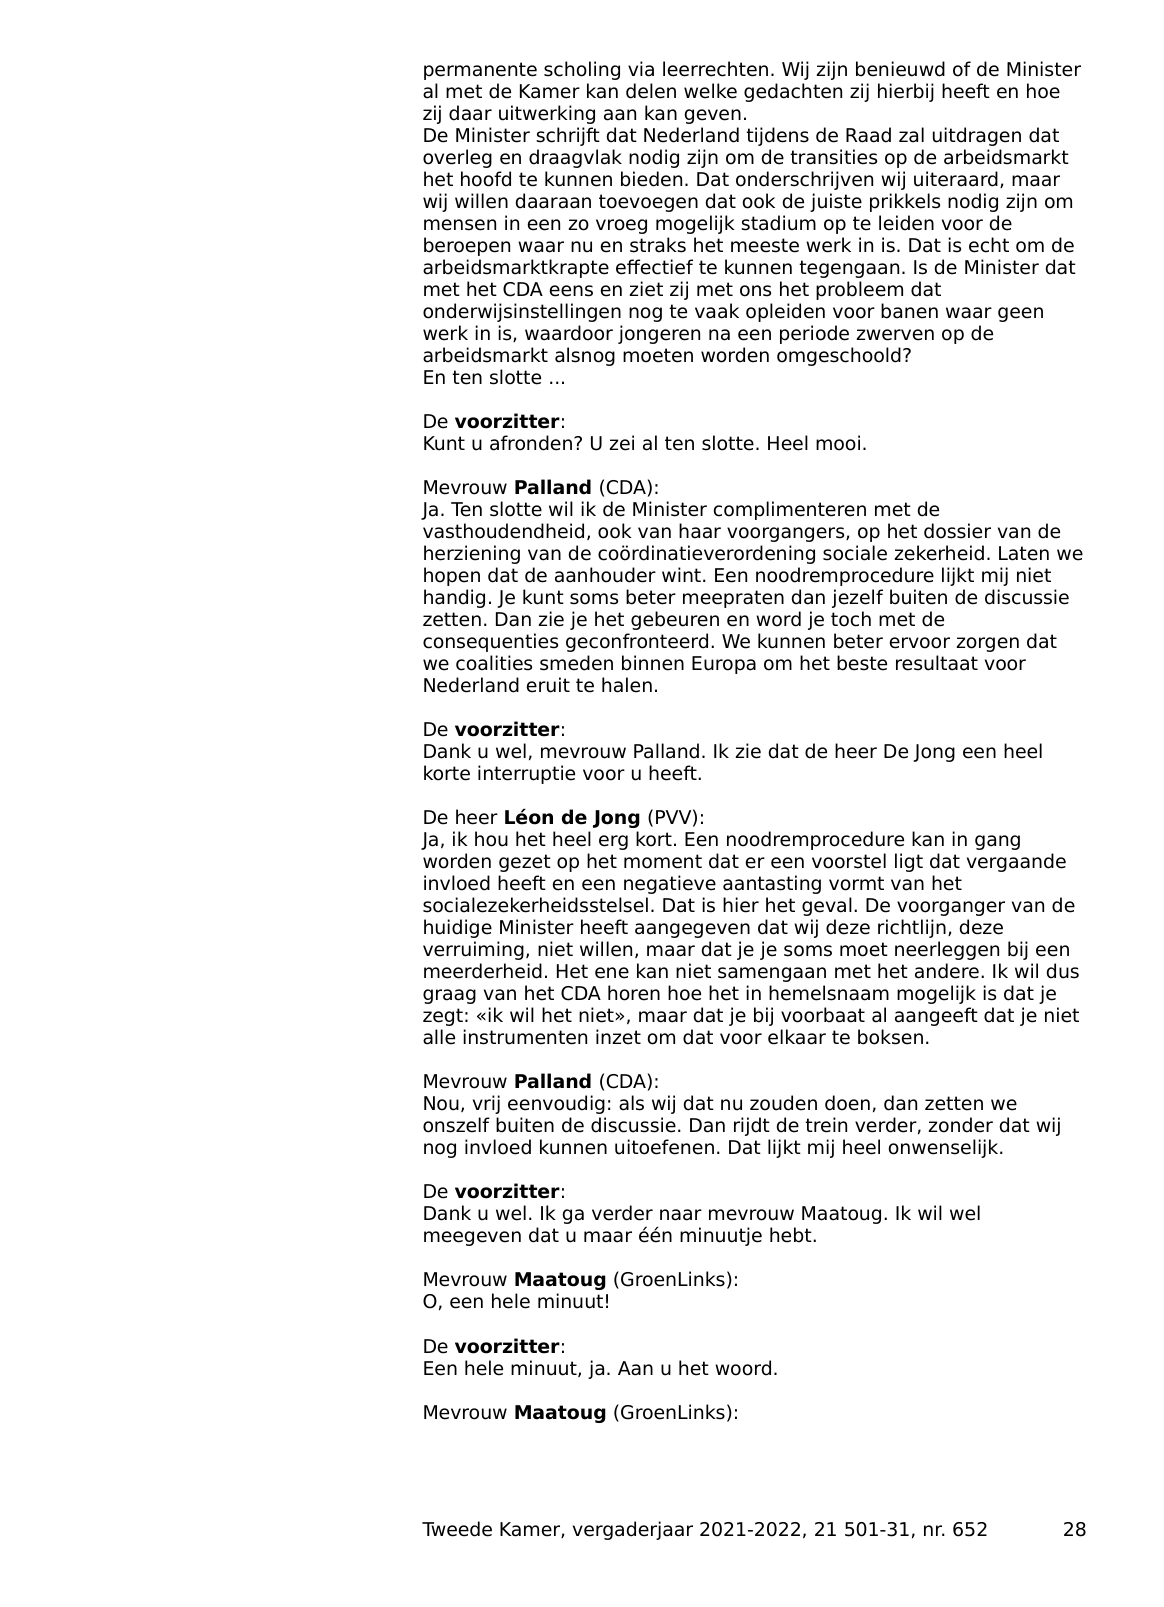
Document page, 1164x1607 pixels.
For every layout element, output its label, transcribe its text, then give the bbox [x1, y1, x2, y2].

text De voorzitter: [422, 1181, 1087, 1203]
text O, een hele minuut! [422, 1291, 1087, 1313]
text permanente scholing via leerrechten. Wij zijn benieuwd of de Minister al met de Kamer kan delen welke gedachten zij hierbij heeft en hoe zij daar uitwerking aan kan geven. [422, 59, 1087, 125]
text Mevrouw Maatoug (GroenLinks): [422, 1402, 1087, 1424]
text Een hele minuut, ja. Aan u het woord. [422, 1357, 1087, 1379]
text De voorzitter: [422, 411, 1087, 433]
text Dank u wel, mevrouw Palland. Ik zie dat de heer De Jong een heel korte interruptie voor u heeft. [422, 741, 1087, 785]
text De voorzitter: [422, 719, 1087, 741]
text De heer Léon de Jong (PVV): [422, 807, 1087, 829]
text Mevrouw Maatoug (GroenLinks): [422, 1269, 1087, 1291]
text De Minister schrijft dat Nederland tijdens de Raad zal uitdragen dat overleg en draagvlak nodig zijn om de transities op de arbeidsmarkt het hoofd te kunnen bieden. Dat onderschrijven wij uiteraard, maar wij willen daaraan toevoegen dat ook de juiste prikkels nodig zijn om mensen in een zo vroeg mogelijk stadium op te leiden voor de beroepen waar nu en straks het meeste werk in is. Dat is echt om de arbeidsmarktkrapte effectief te kunnen tegengaan. Is de Minister dat met het CDA eens en ziet zij met ons het probleem dat onderwijsinstellingen nog te vaak opleiden voor banen waar geen werk in is, waardoor jongeren na een periode zwerven op de arbeidsmarkt alsnog moeten worden omgeschoold? [422, 125, 1087, 367]
text Mevrouw Palland (CDA): [422, 477, 1087, 499]
text De voorzitter: [422, 1336, 1087, 1357]
text Kunt u afronden? U zei al ten slotte. Heel mooi. [422, 433, 1087, 455]
text Mevrouw Palland (CDA): [422, 1071, 1087, 1093]
text Ja, ik hou het heel erg kort. Een noodremprocedure kan in gang worden gezet op het moment dat er een voorstel ligt dat vergaande invloed heeft en een negatieve aantasting vormt van het socialezekerheidsstelsel. Dat is hier het geval. De voorganger van de huidige Minister heeft aangegeven dat wij deze richtlijn, deze verruiming, niet willen, maar dat je je soms moet neerleggen bij een meerderheid. Het ene kan niet samengaan met het andere. Ik wil dus graag van het CDA horen hoe het in hemelsnaam mogelijk is dat je zegt: «ik wil het niet», maar dat je bij voorbaat al aangeeft dat je niet alle instrumenten inzet om dat voor elkaar te boksen. [422, 829, 1087, 1049]
text Dank u wel. Ik ga verder naar mevrouw Maatoug. Ik wil wel meegeven dat u maar één minuutje hebt. [422, 1203, 1087, 1247]
text Ja. Ten slotte wil ik de Minister complimenteren met de vasthoudendheid, ook van haar voorgangers, op het dossier van de herziening van de coördinatieverordening sociale zekerheid. Laten we hopen dat de aanhouder wint. Een noodremprocedure lijkt mij niet handig. Je kunt soms beter meepraten dan jezelf buiten de discussie zetten. Dan zie je het gebeuren en word je toch met de consequenties geconfronteerd. We kunnen beter ervoor zorgen dat we coalities smeden binnen Europa om het beste resultaat voor Nederland eruit te halen. [422, 499, 1087, 697]
text Nou, vrij eenvoudig: als wij dat nu zouden doen, dan zetten we onszelf buiten de discussie. Dan rijdt de trein verder, zonder dat wij nog invloed kunnen uitoefenen. Dat lijkt mij heel onwenselijk. [422, 1093, 1087, 1159]
text En ten slotte ... [422, 367, 1087, 389]
